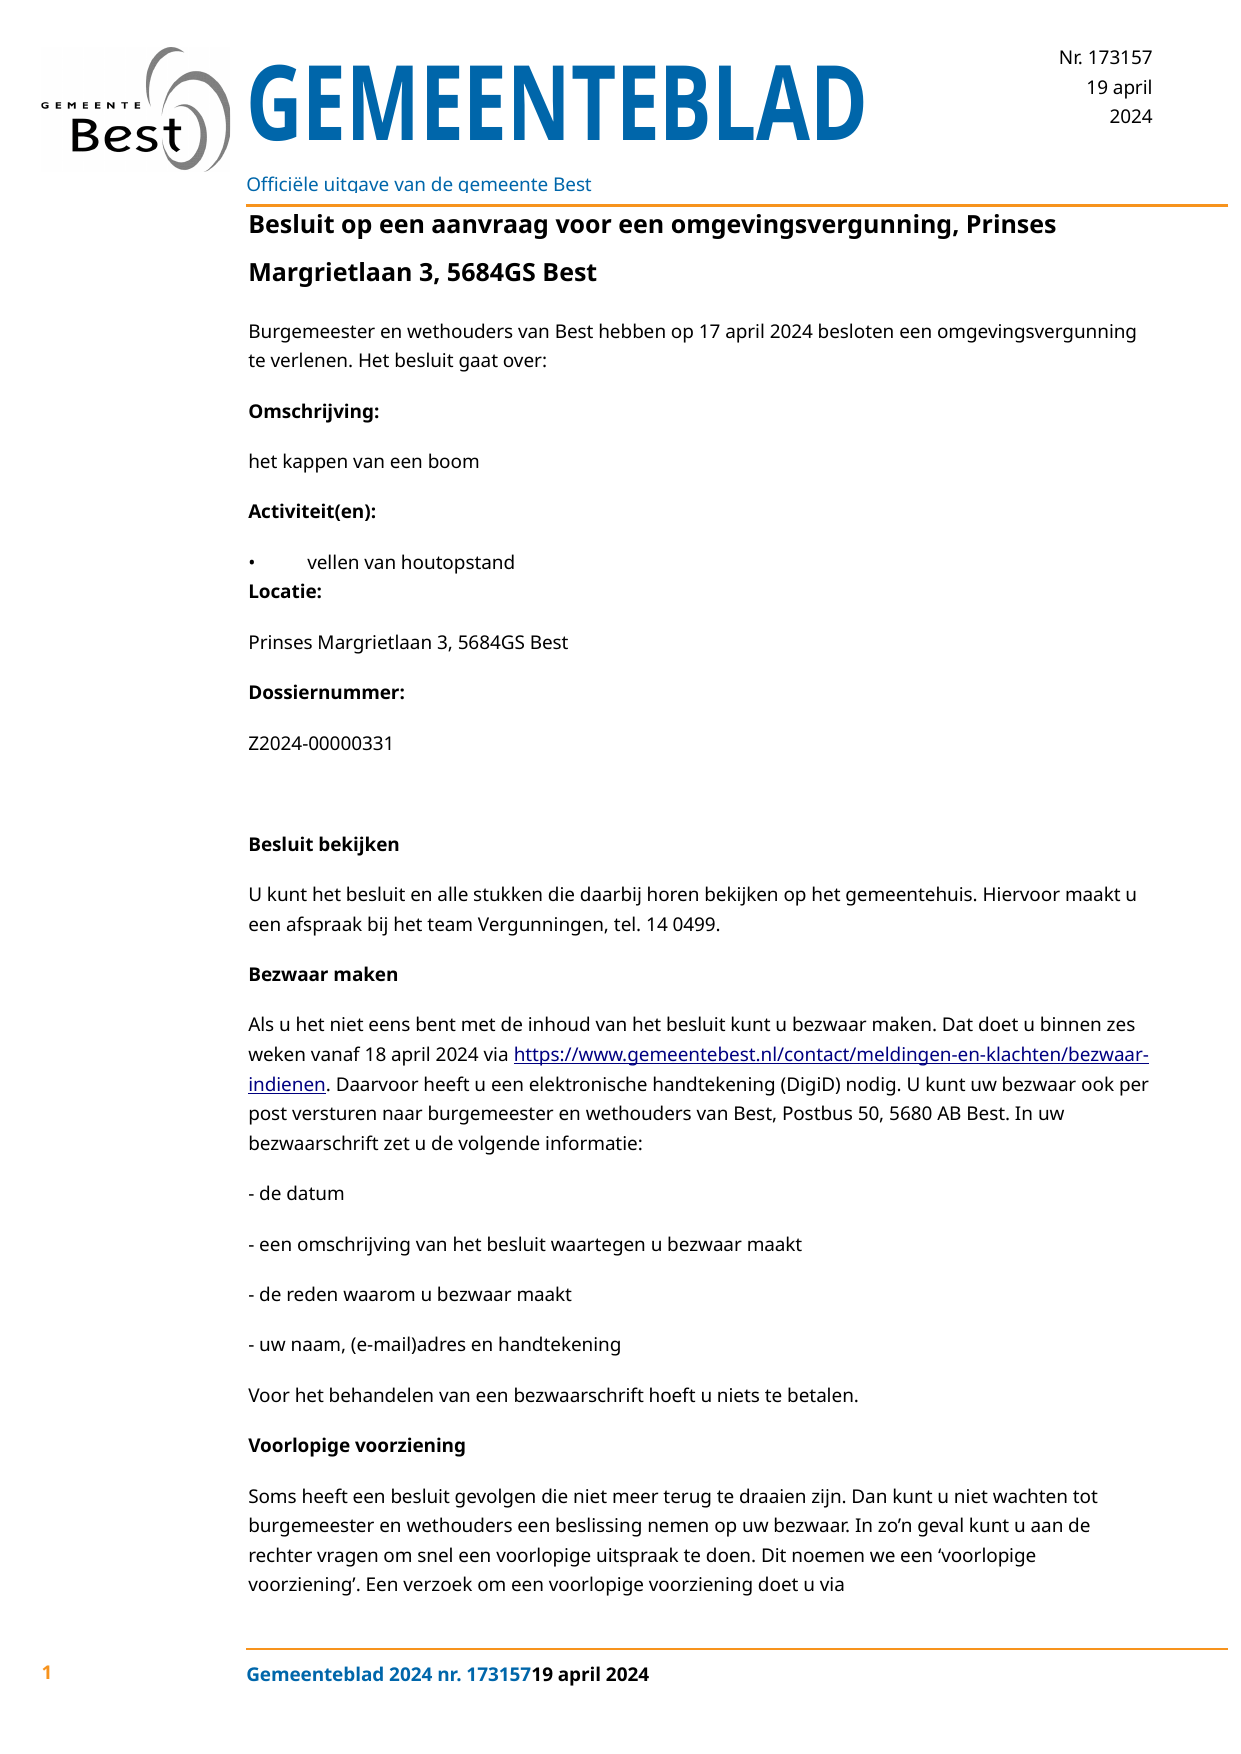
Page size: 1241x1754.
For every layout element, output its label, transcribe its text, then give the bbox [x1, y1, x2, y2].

text Burgemeester en wethouders van Best hebben op 17 april 2024 besloten een omgevingsvergunning te verlenen. Het besluit gaat over: [248, 318, 1152, 373]
text - de reden waarom u bezwaar maakt [248, 1281, 1152, 1307]
text Activiteit(en): [248, 499, 1152, 524]
text Dossiernummer: [248, 679, 1152, 705]
text - een omschrijving van het besluit waartegen u bezwaar maakt [248, 1231, 1152, 1257]
text Besluit bekijken [248, 831, 1152, 857]
text Voor het behandelen van een bezwaarschrift hoeft u niets te betalen. [248, 1382, 1152, 1408]
text Soms heeft een besluit gevolgen die niet meer terug te draaien zijn. Dan kunt u niet wachten tot burgemeester en wethouders een beslissing nemen op uw bezwaar. In zo’n geval kunt u aan de rechter vragen om snel een voorlopige uitspraak te doen. Dit noemen we een ‘voorlopige voorziening’. Een verzoek om een voorlopige voorziening doet u via [248, 1483, 1152, 1597]
text Locatie: [248, 579, 1152, 604]
text Als u het niet eens bent met de inhoud van het besluit kunt u bezwaar maken. Dat doet u binnen zes weken vanaf 18 april 2024 via https://www.gemeentebest.nl/contact/meldingen-en-klachten/bezwaar-indienen. Daarvoor heeft u een elektronische handtekening (DigiD) nodig. U kunt uw bezwaar ook per post versturen naar burgemeester en wethouders van Best, Postbus 50, 5680 AB Best. In uw bezwaarschrift zet u de volgende informatie: [248, 1012, 1152, 1156]
text - de datum [248, 1180, 1152, 1206]
text Z2024-00000331 [248, 730, 1152, 756]
picture [41, 47, 231, 172]
text het kappen van een boom [248, 448, 1152, 474]
text Bezwaar maken [248, 961, 1152, 987]
text Prinses Margrietlaan 3, 5684GS Best [248, 629, 1152, 655]
text Omschrijving: [248, 398, 1152, 424]
text Besluit op een aanvraag voor een omgevingsvergunning, Prinses Margrietlaan 3, 5684GS Best [248, 207, 1152, 288]
text - uw naam, (e-mail)adres en handtekening [248, 1332, 1152, 1357]
list vellen van houtopstand [248, 549, 1152, 575]
text Voorlopige voorziening [248, 1432, 1152, 1458]
text U kunt het besluit en alle stukken die daarbij horen bekijken op het gemeentehuis. Hiervoor maakt u een afspraak bij het team Vergunningen, tel. 14 0499. [248, 881, 1152, 937]
